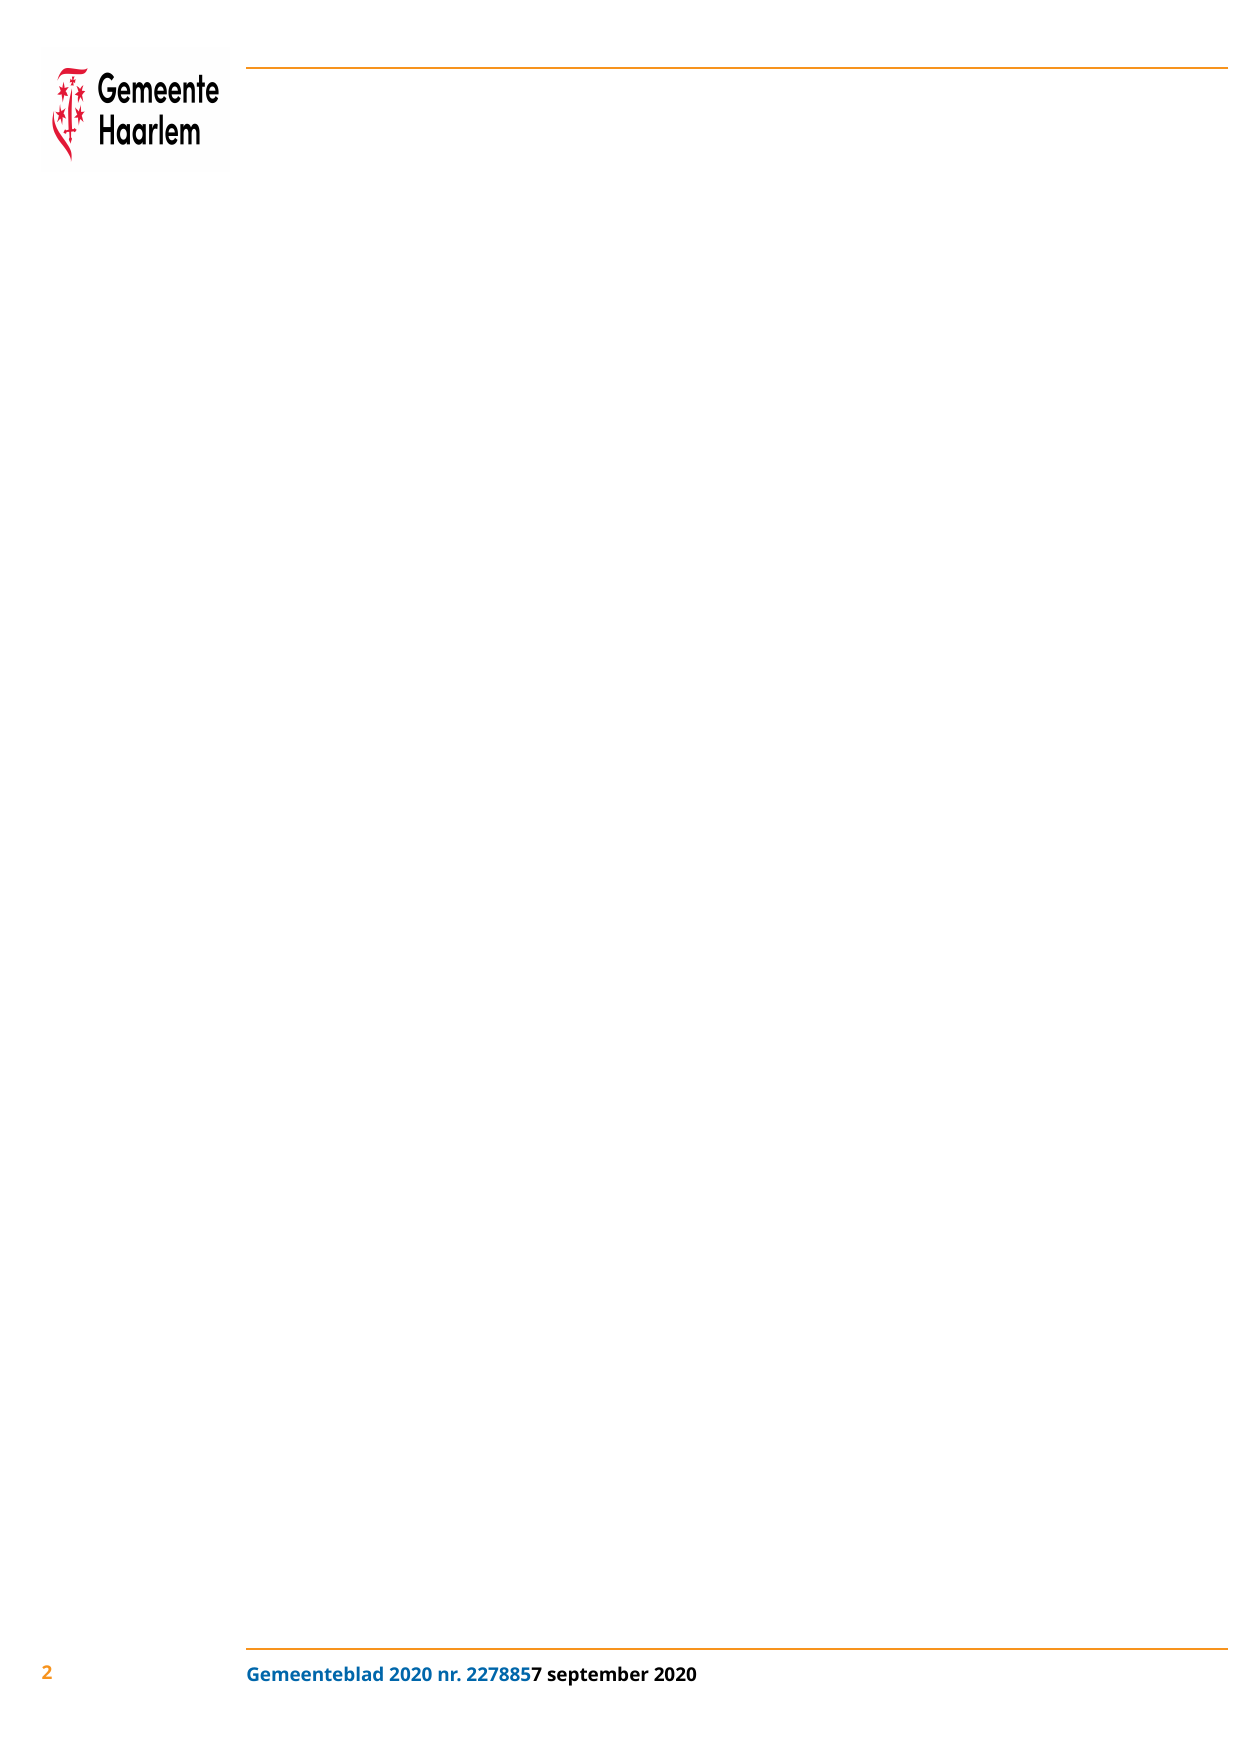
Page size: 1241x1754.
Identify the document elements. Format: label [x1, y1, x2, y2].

picture [41, 47, 231, 172]
